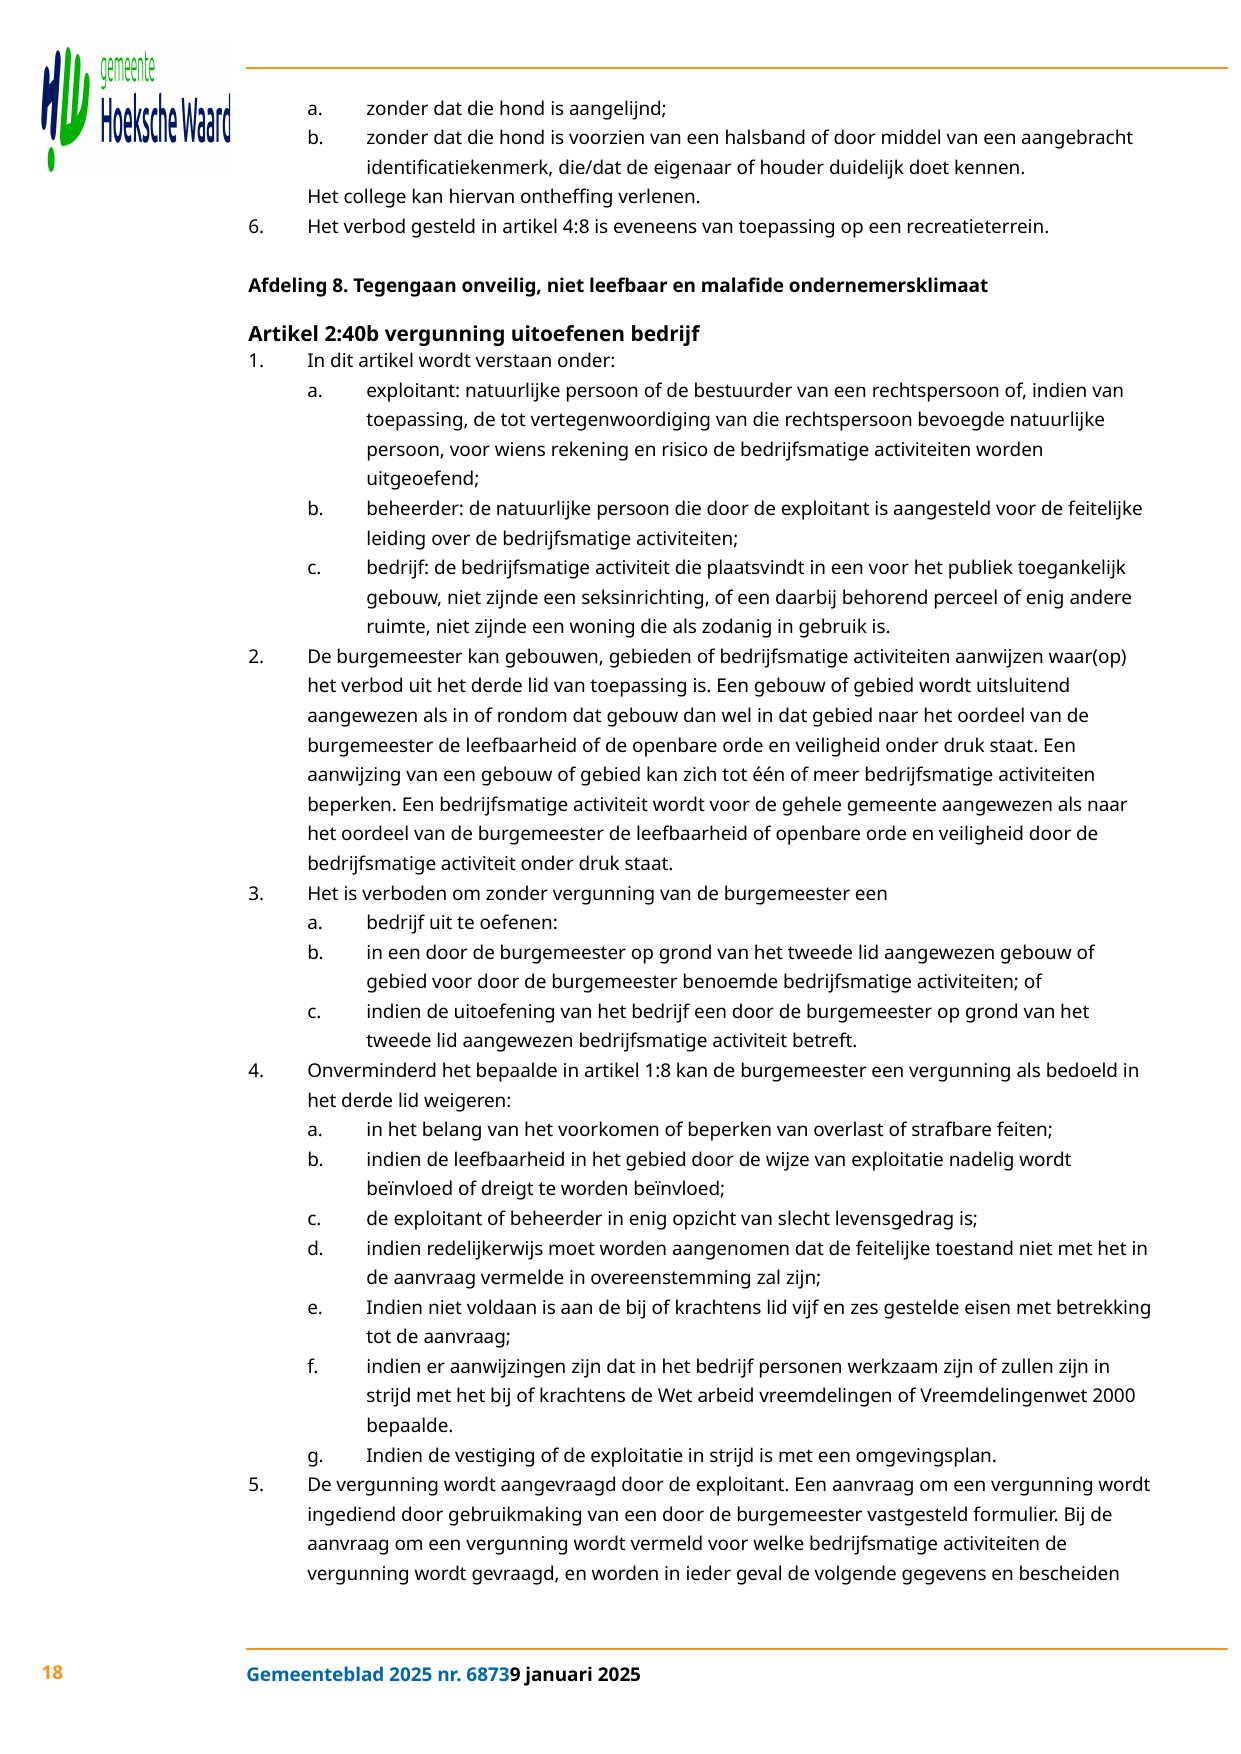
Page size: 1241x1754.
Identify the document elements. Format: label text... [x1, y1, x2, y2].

list Het is verboden om zonder vergunning van de burgemeester een [248, 880, 1152, 906]
list Onverminderd het bepaalde in artikel 1:8 kan de burgemeester een vergunning als bedoeld in het derde lid weigeren: [248, 1057, 1152, 1113]
list zonder dat die hond is voorzien van een halsband of door middel van een aangebracht identificatiekenmerk, die/dat de eigenaar of houder duidelijk doet kennen. [307, 124, 1152, 180]
list in het belang van het voorkomen of beperken van overlast of strafbare feiten; [307, 1116, 1152, 1142]
list de exploitant of beheerder in enig opzicht van slecht levensgedrag is; [307, 1205, 1152, 1231]
picture [41, 47, 231, 172]
list zonder dat die hond is aangelijnd; [307, 95, 1152, 121]
list indien de uitoefening van het bedrijf een door de burgemeester op grond van het tweede lid aangewezen bedrijfsmatige activiteit betreft. [307, 998, 1152, 1053]
list bedrijf uit te oefenen: [307, 909, 1152, 935]
list Indien niet voldaan is aan de bij of krachtens lid vijf en zes gestelde eisen met betrekking tot de aanvraag; [307, 1294, 1152, 1349]
list Het college kan hiervan ontheffing verlenen. [248, 183, 1152, 209]
list De vergunning wordt aangevraagd door de exploitant. Een aanvraag om een vergunning wordt ingediend door gebruikmaking van een door de burgemeester vastgesteld formulier. Bij de aanvraag om een vergunning wordt vermeld voor welke bedrijfsmatige activiteiten de vergunning wordt gevraagd, en worden in ieder geval de volgende gegevens en bescheiden [248, 1471, 1152, 1586]
text Afdeling 8. Tegengaan onveilig, niet leefbaar en malafide ondernemersklimaat [248, 272, 1152, 298]
list Indien de vestiging of de exploitatie in strijd is met een omgevingsplan. [307, 1442, 1152, 1468]
list indien er aanwijzingen zijn dat in het bedrijf personen werkzaam zijn of zullen zijn in strijd met het bij of krachtens de Wet arbeid vreemdelingen of Vreemdelingenwet 2000 bepaalde. [307, 1353, 1152, 1438]
text Artikel 2:40b vergunning uitoefenen bedrijf [248, 319, 1152, 347]
list De burgemeester kan gebouwen, gebieden of bedrijfsmatige activiteiten aanwijzen waar(op) het verbod uit het derde lid van toepassing is. Een gebouw of gebied wordt uitsluitend aangewezen als in of rondom dat gebouw dan wel in dat gebied naar het oordeel van de burgemeester de leefbaarheid of de openbare orde en veiligheid onder druk staat. Een aanwijzing van een gebouw of gebied kan zich tot één of meer bedrijfsmatige activiteiten beperken. Een bedrijfsmatige activiteit wordt voor de gehele gemeente aangewezen als naar het oordeel van de burgemeester de leefbaarheid of openbare orde en veiligheid door de bedrijfsmatige activiteit onder druk staat. [248, 643, 1152, 876]
list In dit artikel wordt verstaan onder: [248, 347, 1152, 373]
list indien de leefbaarheid in het gebied door de wijze van exploitatie nadelig wordt beïnvloed of dreigt te worden beïnvloed; [307, 1146, 1152, 1201]
list in een door de burgemeester op grond van het tweede lid aangewezen gebouw of gebied voor door de burgemeester benoemde bedrijfsmatige activiteiten; of [307, 939, 1152, 994]
list Het verbod gesteld in artikel 4:8 is eveneens van toepassing op een recreatieterrein. [248, 213, 1152, 239]
list beheerder: de natuurlijke persoon die door de exploitant is aangesteld voor de feitelijke leiding over de bedrijfsmatige activiteiten; [307, 495, 1152, 551]
list indien redelijkerwijs moet worden aangenomen dat de feitelijke toestand niet met het in de aanvraag vermelde in overeenstemming zal zijn; [307, 1235, 1152, 1290]
list exploitant: natuurlijke persoon of de bestuurder van een rechtspersoon of, indien van toepassing, de tot vertegenwoordiging van die rechtspersoon bevoegde natuurlijke persoon, voor wiens rekening en risico de bedrijfsmatige activiteiten worden uitgeoefend; [307, 377, 1152, 491]
list bedrijf: de bedrijfsmatige activiteit die plaatsvindt in een voor het publiek toegankelijk gebouw, niet zijnde een seksinrichting, of een daarbij behorend perceel of enig andere ruimte, niet zijnde een woning die als zodanig in gebruik is. [307, 554, 1152, 639]
